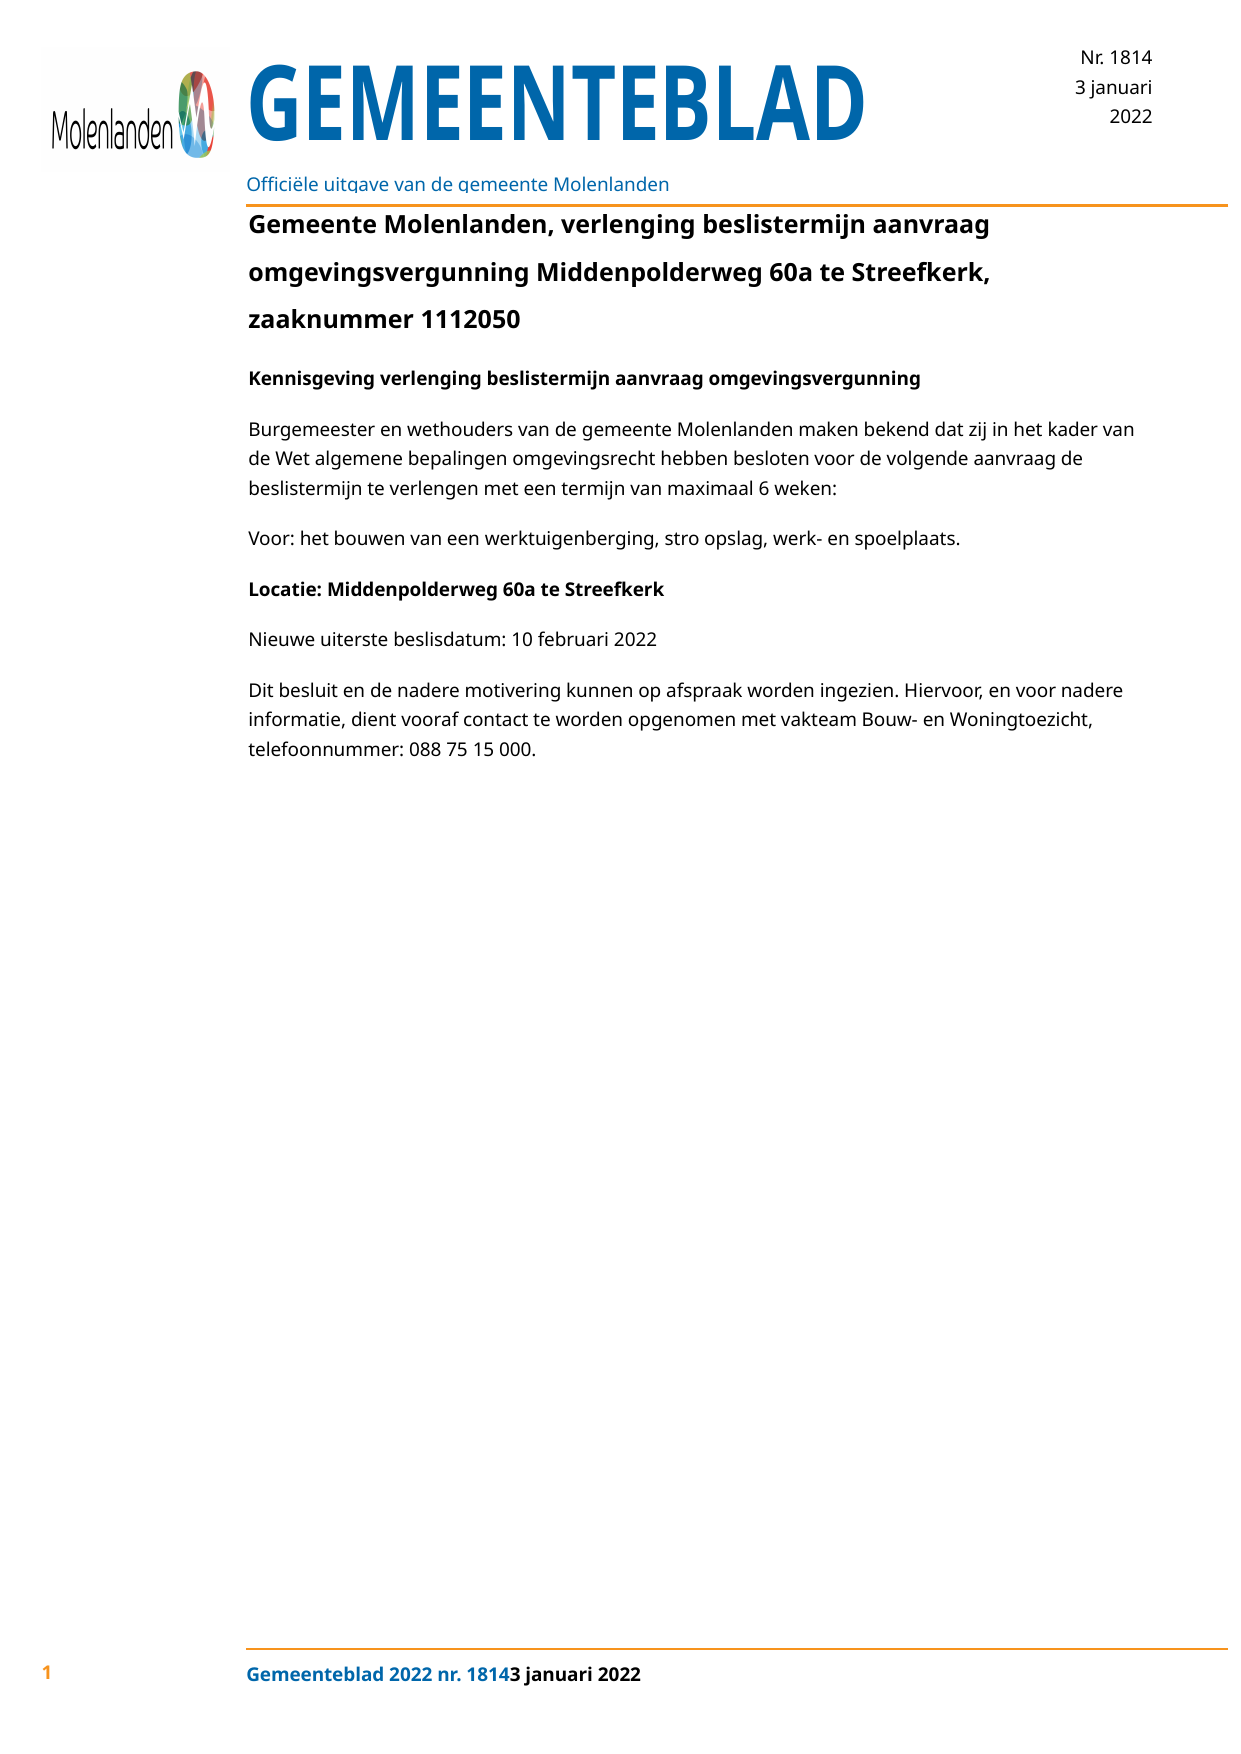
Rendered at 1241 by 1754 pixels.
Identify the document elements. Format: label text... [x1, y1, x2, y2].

picture [41, 47, 231, 172]
text Nieuwe uiterste beslisdatum: 10 februari 2022 [248, 626, 1152, 652]
text Locatie: Middenpolderweg 60a te Streefkerk [248, 576, 1152, 602]
text Voor: het bouwen van een werktuigenberging, stro opslag, werk- en spoelplaats. [248, 526, 1152, 551]
text Gemeente Molenlanden, verlenging beslistermijn aanvraag omgevingsvergunning Middenpolderweg 60a te Streefkerk, zaaknummer 1112050 [248, 207, 1152, 336]
text Dit besluit en de nadere motivering kunnen op afspraak worden ingezien. Hiervoor, en voor nadere informatie, dient vooraf contact te worden opgenomen met vakteam Bouw- en Woningtoezicht, telefoonnummer: 088 75 15 000. [248, 677, 1152, 762]
text Kennisgeving verlenging beslistermijn aanvraag omgevingsvergunning [248, 366, 1152, 391]
text Burgemeester en wethouders van de gemeente Molenlanden maken bekend dat zij in het kader van de Wet algemene bepalingen omgevingsrecht hebben besloten voor de volgende aanvraag de beslistermijn te verlengen met een termijn van maximaal 6 weken: [248, 416, 1152, 501]
